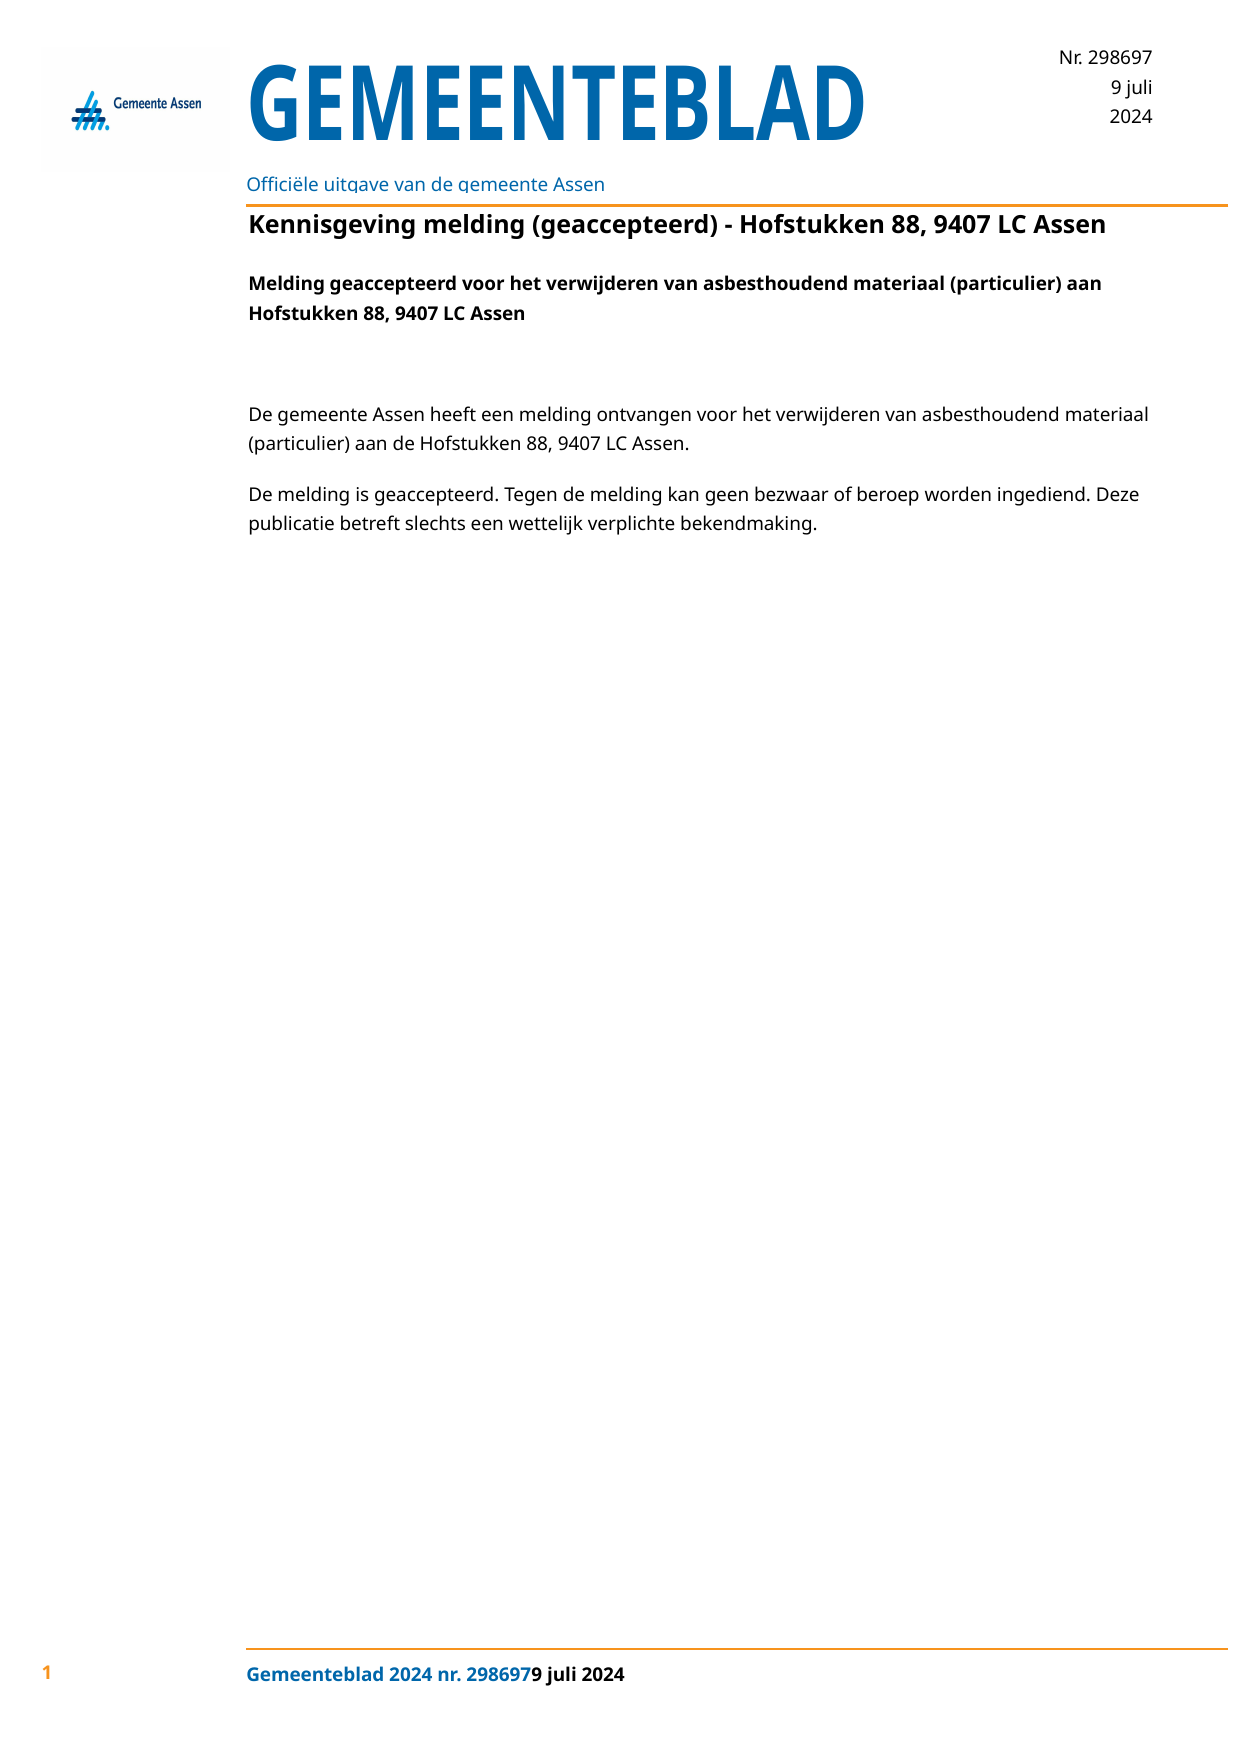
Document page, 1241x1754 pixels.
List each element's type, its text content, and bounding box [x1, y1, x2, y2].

text Kennisgeving melding (geaccepteerd) - Hofstukken 88, 9407 LC Assen [248, 207, 1152, 241]
text De melding is geaccepteerd. Tegen de melding kan geen bezwaar of beroep worden ingediend. Deze publicatie betreft slechts een wettelijk verplichte bekendmaking. [248, 481, 1152, 536]
picture [41, 47, 231, 172]
text De gemeente Assen heeft een melding ontvangen voor het verwijderen van asbesthoudend materiaal (particulier) aan de Hofstukken 88, 9407 LC Assen. [248, 401, 1152, 456]
text Melding geaccepteerd voor het verwijderen van asbesthoudend materiaal (particulier) aan Hofstukken 88, 9407 LC Assen [248, 270, 1152, 326]
